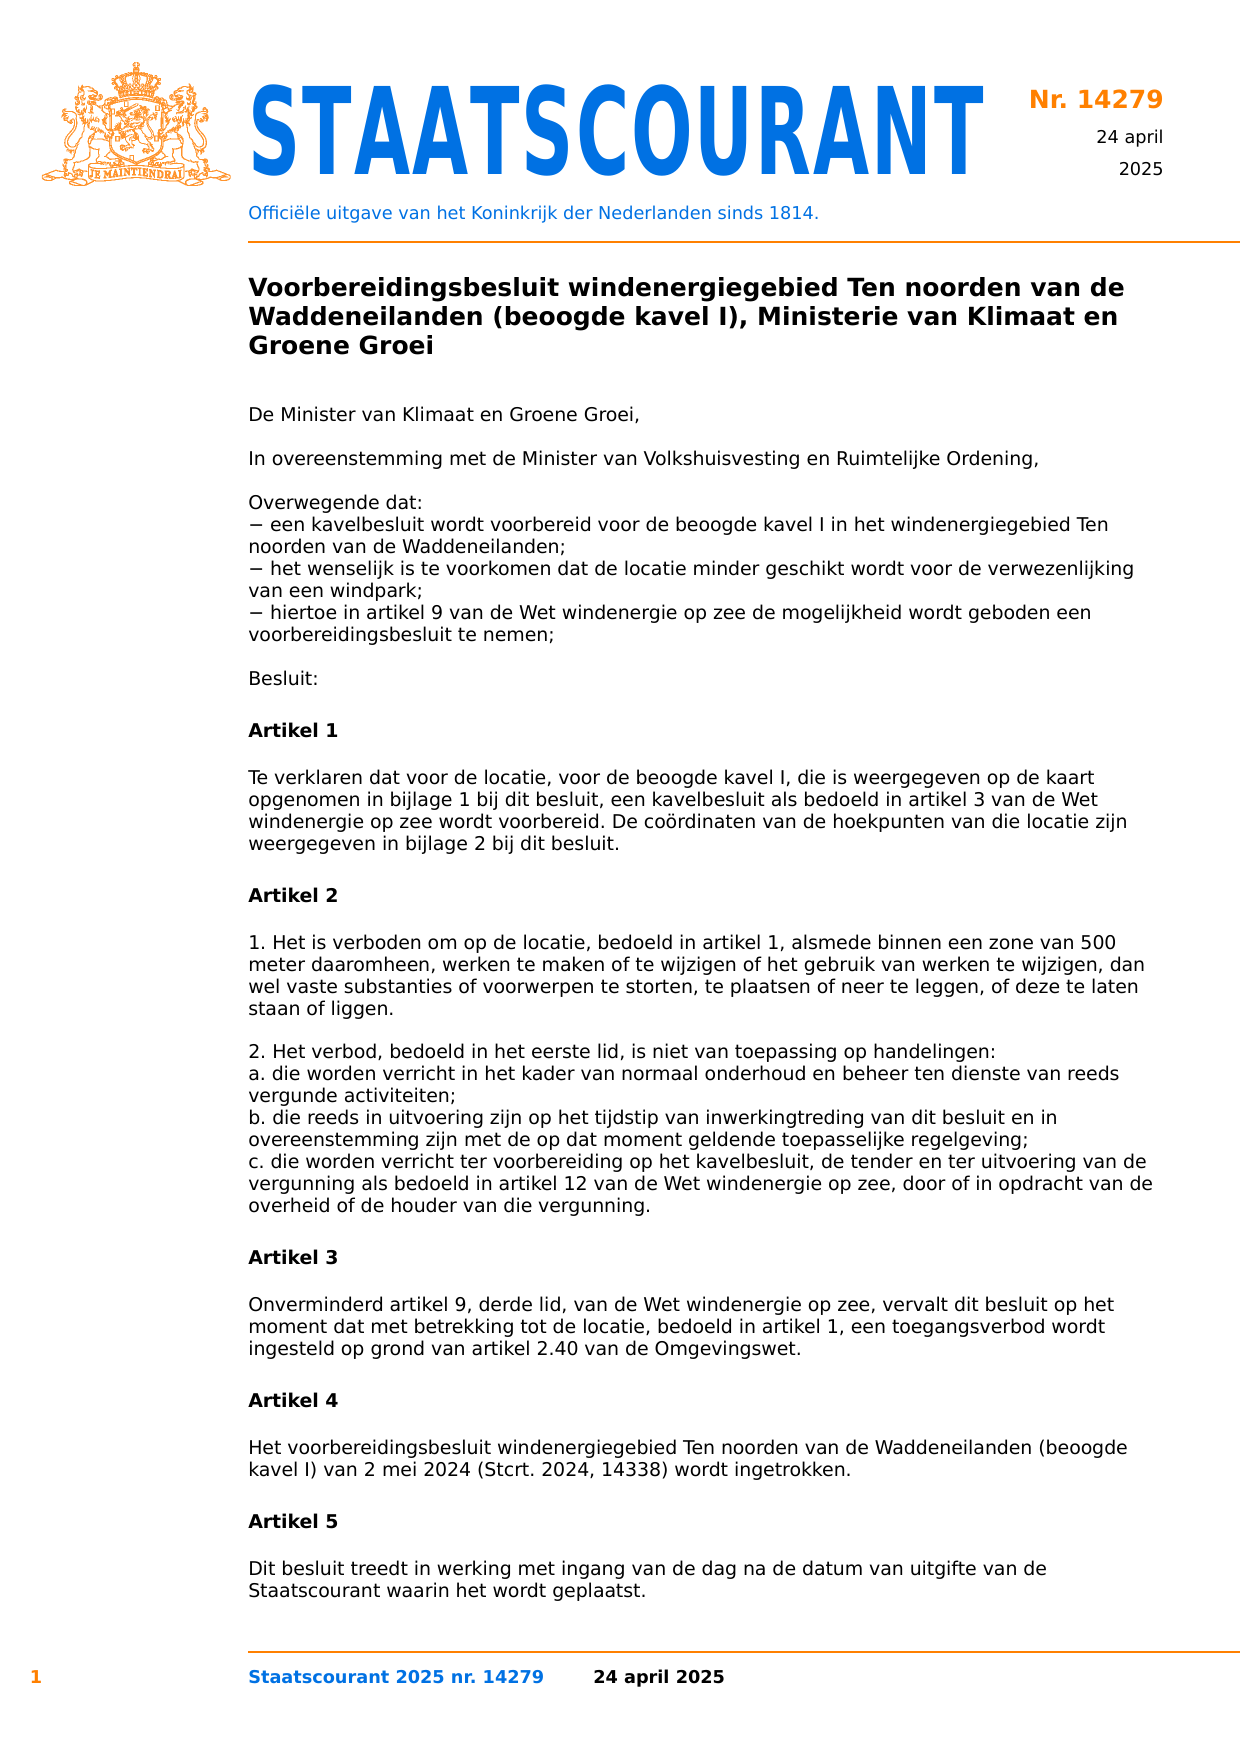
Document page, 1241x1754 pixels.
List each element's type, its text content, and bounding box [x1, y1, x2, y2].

subtitle Artikel 4 [248, 1390, 1163, 1412]
subtitle Artikel 1 [248, 720, 1163, 742]
text Het voorbereidingsbesluit windenergiegebied Ten noorden van de Waddeneilanden (beoogde kavel I) van 2 mei 2024 (Stcrt. 2024, 14338) wordt ingetrokken. [248, 1437, 1163, 1481]
subtitle Artikel 3 [248, 1247, 1163, 1269]
text 1. Het is verboden om op de locatie, bedoeld in artikel 1, alsmede binnen een zone van 500 meter daaromheen, werken te maken of te wijzigen of het gebruik van werken te wijzigen, dan wel vaste substanties of voorwerpen te storten, te plaatsen of neer te leggen, of deze te laten staan of liggen. [248, 932, 1163, 1019]
table_cell Officiële uitgave van het Koninkrijk der Nederlanden sinds 1814. [248, 203, 1240, 241]
subtitle Voorbereidingsbesluit windenergiegebied Ten noorden van de Waddeneilanden (beoogde kavel I), Ministerie van Klimaat en Groene Groei [248, 273, 1163, 361]
text De Minister van Klimaat en Groene Groei, [248, 404, 1163, 426]
table_header STAATSCOURANT [248, 62, 998, 203]
text − hiertoe in artikel 9 van de Wet windenergie op zee de mogelijkheid wordt geboden een voorbereidingsbesluit te nemen; [248, 602, 1163, 646]
text In overeenstemming met de Minister van Volkshuisvesting en Ruimtelijke Ordening, [248, 448, 1163, 470]
text Onverminderd artikel 9, derde lid, van de Wet windenergie op zee, vervalt dit besluit op het moment dat met betrekking tot de locatie, bedoeld in artikel 1, een toegangsverbod wordt ingesteld op grond van artikel 2.40 van de Omgevingswet. [248, 1294, 1163, 1360]
table_header [25, 62, 248, 241]
text b. die reeds in uitvoering zijn op het tijdstip van inwerkingtreding van dit besluit en in overeenstemming zijn met de op dat moment geldende toepasselijke regelgeving; [248, 1107, 1163, 1151]
table_cell 2025 [998, 153, 1240, 203]
text 2. Het verbod, bedoeld in het eerste lid, is niet van toepassing op handelingen: [248, 1041, 1163, 1063]
text Dit besluit treedt in werking met ingang van de dag na de datum van uitgifte van de Staatscourant waarin het wordt geplaatst. [248, 1558, 1163, 1602]
subtitle Artikel 5 [248, 1511, 1163, 1533]
text Besluit: [248, 668, 1163, 690]
picture [41, 62, 231, 186]
text c. die worden verricht ter voorbereiding op het kavelbesluit, de tender en ter uitvoering van de vergunning als bedoeld in artikel 12 van de Wet windenergie op zee, door of in opdracht van de overheid of de houder van die vergunning. [248, 1151, 1163, 1217]
text − een kavelbesluit wordt voorbereid voor de beoogde kavel I in het windenergiegebied Ten noorden van de Waddeneilanden; [248, 514, 1163, 558]
text Overwegende dat: [248, 492, 1163, 514]
subtitle Artikel 2 [248, 884, 1163, 907]
table_header Nr. 14279 [998, 62, 1240, 121]
text − het wenselijk is te voorkomen dat de locatie minder geschikt wordt voor de verwezenlijking van een windpark; [248, 558, 1163, 602]
text Te verklaren dat voor de locatie, voor de beoogde kavel I, die is weergegeven op de kaart opgenomen in bijlage 1 bij dit besluit, een kavelbesluit als bedoeld in artikel 3 van de Wet windenergie op zee wordt voorbereid. De coördinaten van de hoekpunten van die locatie zijn weergegeven in bijlage 2 bij dit besluit. [248, 767, 1163, 854]
text a. die worden verricht in het kader van normaal onderhoud en beheer ten dienste van reeds vergunde activiteiten; [248, 1063, 1163, 1107]
table_cell 24 april [998, 121, 1240, 153]
